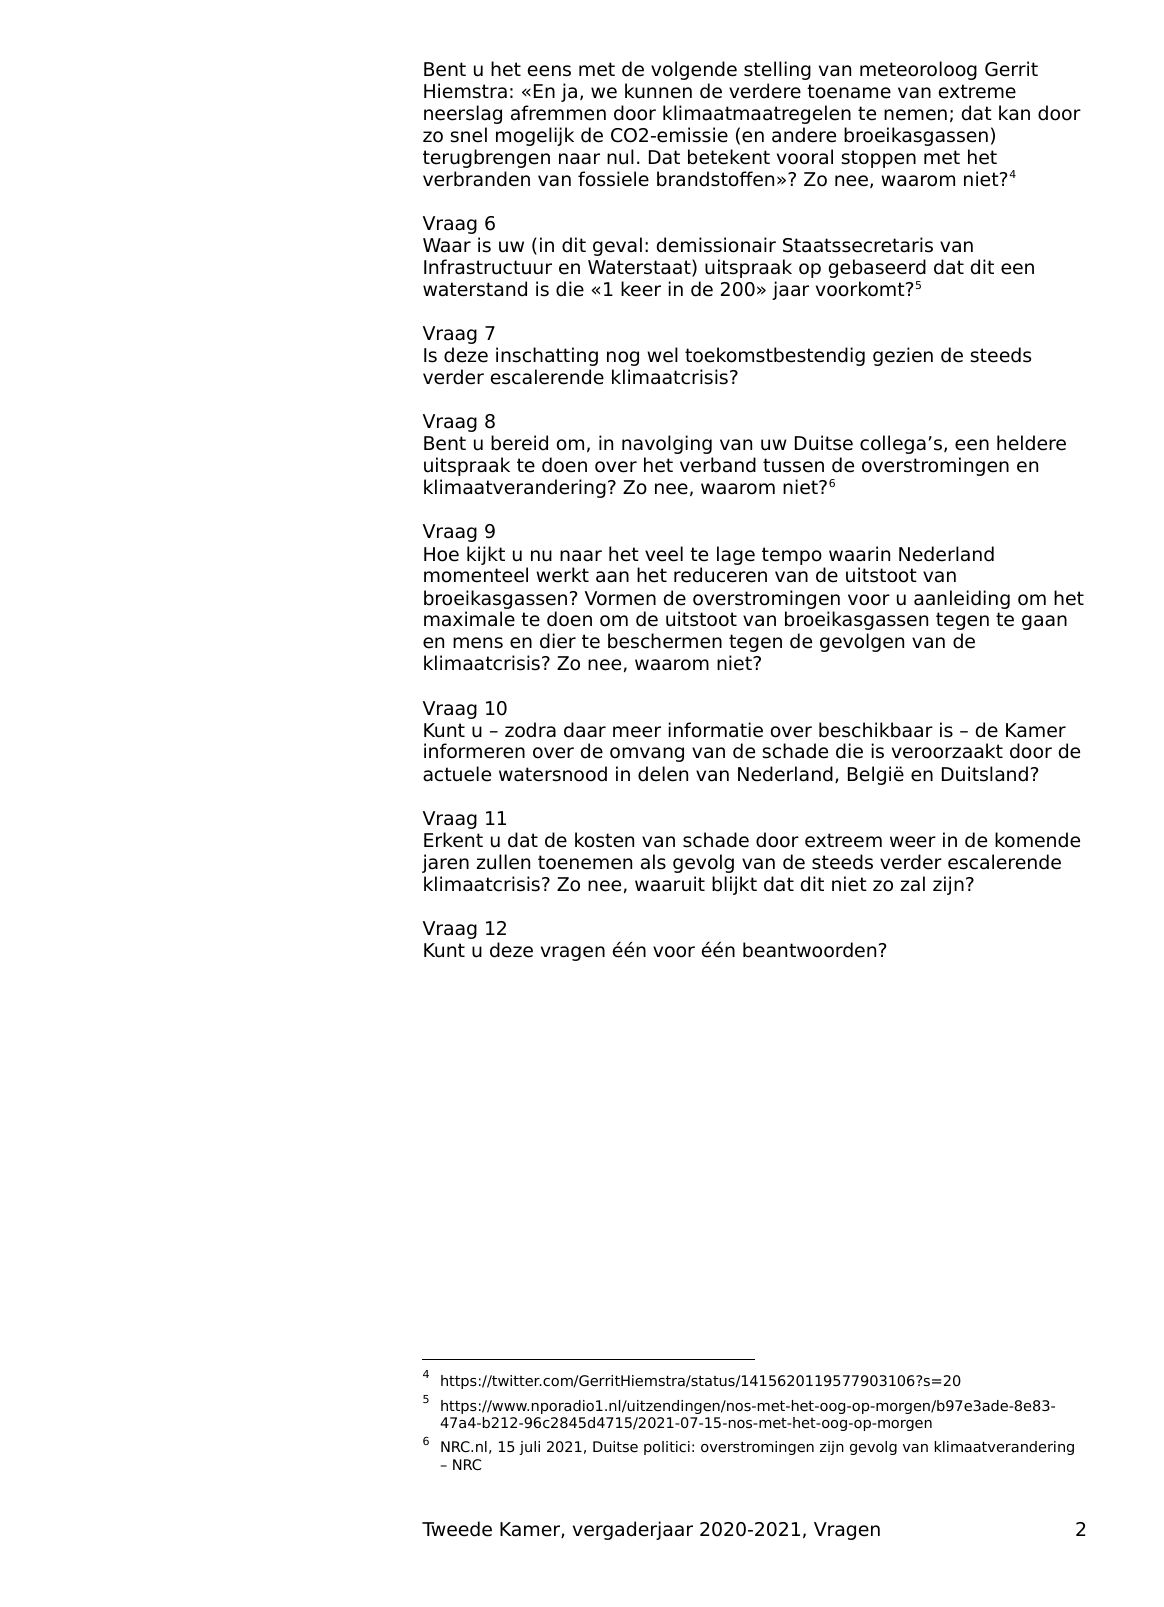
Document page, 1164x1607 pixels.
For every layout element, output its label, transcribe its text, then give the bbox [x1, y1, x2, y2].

text Vraag 9 [422, 521, 1087, 543]
text Erkent u dat de kosten van schade door extreem weer in de komende jaren zullen toenemen als gevolg van de steeds verder escalerende klimaatcrisis? Zo nee, waaruit blijkt dat dit niet zo zal zijn? [422, 829, 1087, 896]
text Is deze inschatting nog wel toekomstbestendig gezien de steeds verder escalerende klimaatcrisis? [422, 345, 1087, 389]
text https://twitter.com/GerritHiemstra/status/1415620119577903106?s=20 [422, 1368, 1087, 1391]
text Vraag 10 [422, 697, 1087, 719]
text Vraag 7 [422, 323, 1087, 345]
text Vraag 11 [422, 808, 1087, 829]
text Waar is uw (in dit geval: demissionair Staatssecretaris van Infrastructuur en Waterstaat) uitspraak op gebaseerd dat dit een waterstand is die «1 keer in de 200» jaar voorkomt? [422, 235, 1087, 301]
text Bent u het eens met de volgende stelling van meteoroloog Gerrit Hiemstra: «En ja, we kunnen de verdere toename van extreme neerslag afremmen door klimaatmaatregelen te nemen; dat kan door zo snel mogelijk de CO2-emissie (en andere broeikasgassen) terugbrengen naar nul. Dat betekent vooral stoppen met het verbranden van fossiele brandstoffen»? Zo nee, waarom niet? [422, 59, 1087, 191]
text Kunt u – zodra daar meer informatie over beschikbaar is – de Kamer informeren over de omvang van de schade die is veroorzaakt door de actuele watersnood in delen van Nederland, België en Duitsland? [422, 719, 1087, 785]
text NRC.nl, 15 juli 2021, Duitse politici: overstromingen zijn gevolg van klimaatverandering – NRC [422, 1435, 1087, 1474]
text Vraag 8 [422, 411, 1087, 433]
text Hoe kijkt u nu naar het veel te lage tempo waarin Nederland momenteel werkt aan het reduceren van de uitstoot van broeikasgassen? Vormen de overstromingen voor u aanleiding om het maximale te doen om de uitstoot van broeikasgassen tegen te gaan en mens en dier te beschermen tegen de gevolgen van de klimaatcrisis? Zo nee, waarom niet? [422, 543, 1087, 675]
text Vraag 6 [422, 213, 1087, 235]
text https://www.nporadio1.nl/uitzendingen/nos-met-het-oog-op-morgen/b97e3ade-8e83-47a4-b212-96c2845d4715/2021-07-15-nos-met-het-oog-op-morgen [422, 1393, 1087, 1432]
text Kunt u deze vragen één voor één beantwoorden? [422, 940, 1087, 962]
text Vraag 12 [422, 918, 1087, 940]
text Bent u bereid om, in navolging van uw Duitse collega’s, een heldere uitspraak te doen over het verband tussen de overstromingen en klimaatverandering? Zo nee, waarom niet? [422, 433, 1087, 499]
